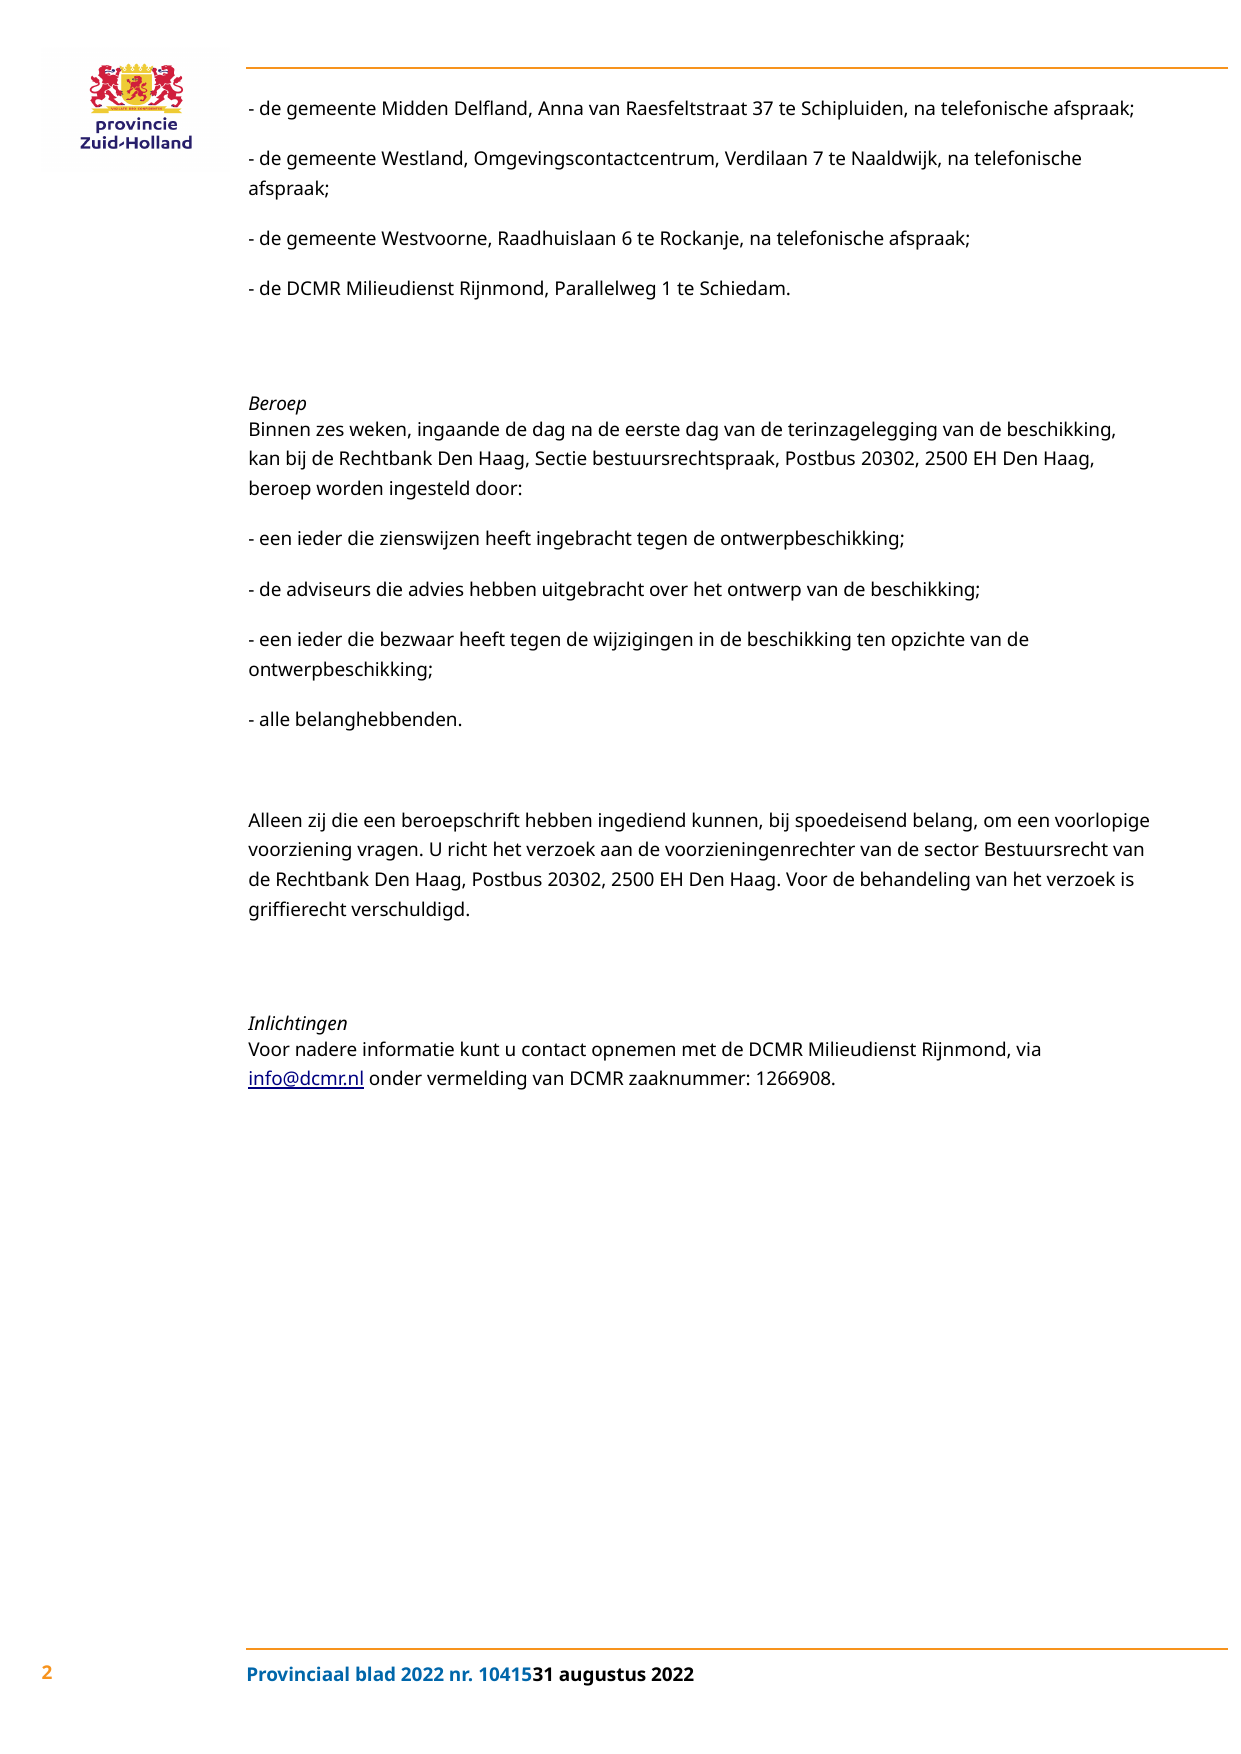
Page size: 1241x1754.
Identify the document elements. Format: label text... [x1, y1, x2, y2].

text - de DCMR Milieudienst Rijnmond, Parallelweg 1 te Schiedam. [248, 276, 1152, 301]
text Voor nadere informatie kunt u contact opnemen met de DCMR Milieudienst Rijnmond, via info@dcmr.nl onder vermelding van DCMR zaaknummer: 1266908. [248, 1036, 1152, 1091]
text - de gemeente Midden Delfland, Anna van Raesfeltstraat 37 te Schipluiden, na telefonische afspraak; [248, 95, 1152, 121]
text - een ieder die zienswijzen heeft ingebracht tegen de ontwerpbeschikking; [248, 525, 1152, 551]
text Alleen zij die een beroepschrift hebben ingediend kunnen, bij spoedeisend belang, om een voorlopige voorziening vragen. U richt het verzoek aan de voorzieningenrechter van de sector Bestuursrecht van de Rechtbank Den Haag, Postbus 20302, 2500 EH Den Haag. Voor de behandeling van het verzoek is griffierecht verschuldigd. [248, 807, 1152, 921]
text Binnen zes weken, ingaande de dag na de eerste dag van de terinzagelegging van de beschikking, kan bij de Rechtbank Den Haag, Sectie bestuursrechtspraak, Postbus 20302, 2500 EH Den Haag, beroep worden ingesteld door: [248, 416, 1152, 501]
text - alle belanghebbenden. [248, 706, 1152, 732]
text - de gemeente Westland, Omgevingscontactcentrum, Verdilaan 7 te Naaldwijk, na telefonische afspraak; [248, 145, 1152, 201]
text Inlichtingen [248, 1010, 1152, 1036]
text - een ieder die bezwaar heeft tegen de wijzigingen in de beschikking ten opzichte van de ontwerpbeschikking; [248, 626, 1152, 681]
picture [41, 47, 231, 172]
text - de gemeente Westvoorne, Raadhuislaan 6 te Rockanje, na telefonische afspraak; [248, 225, 1152, 251]
text Beroep [248, 390, 1152, 416]
text - de adviseurs die advies hebben uitgebracht over het ontwerp van de beschikking; [248, 576, 1152, 601]
